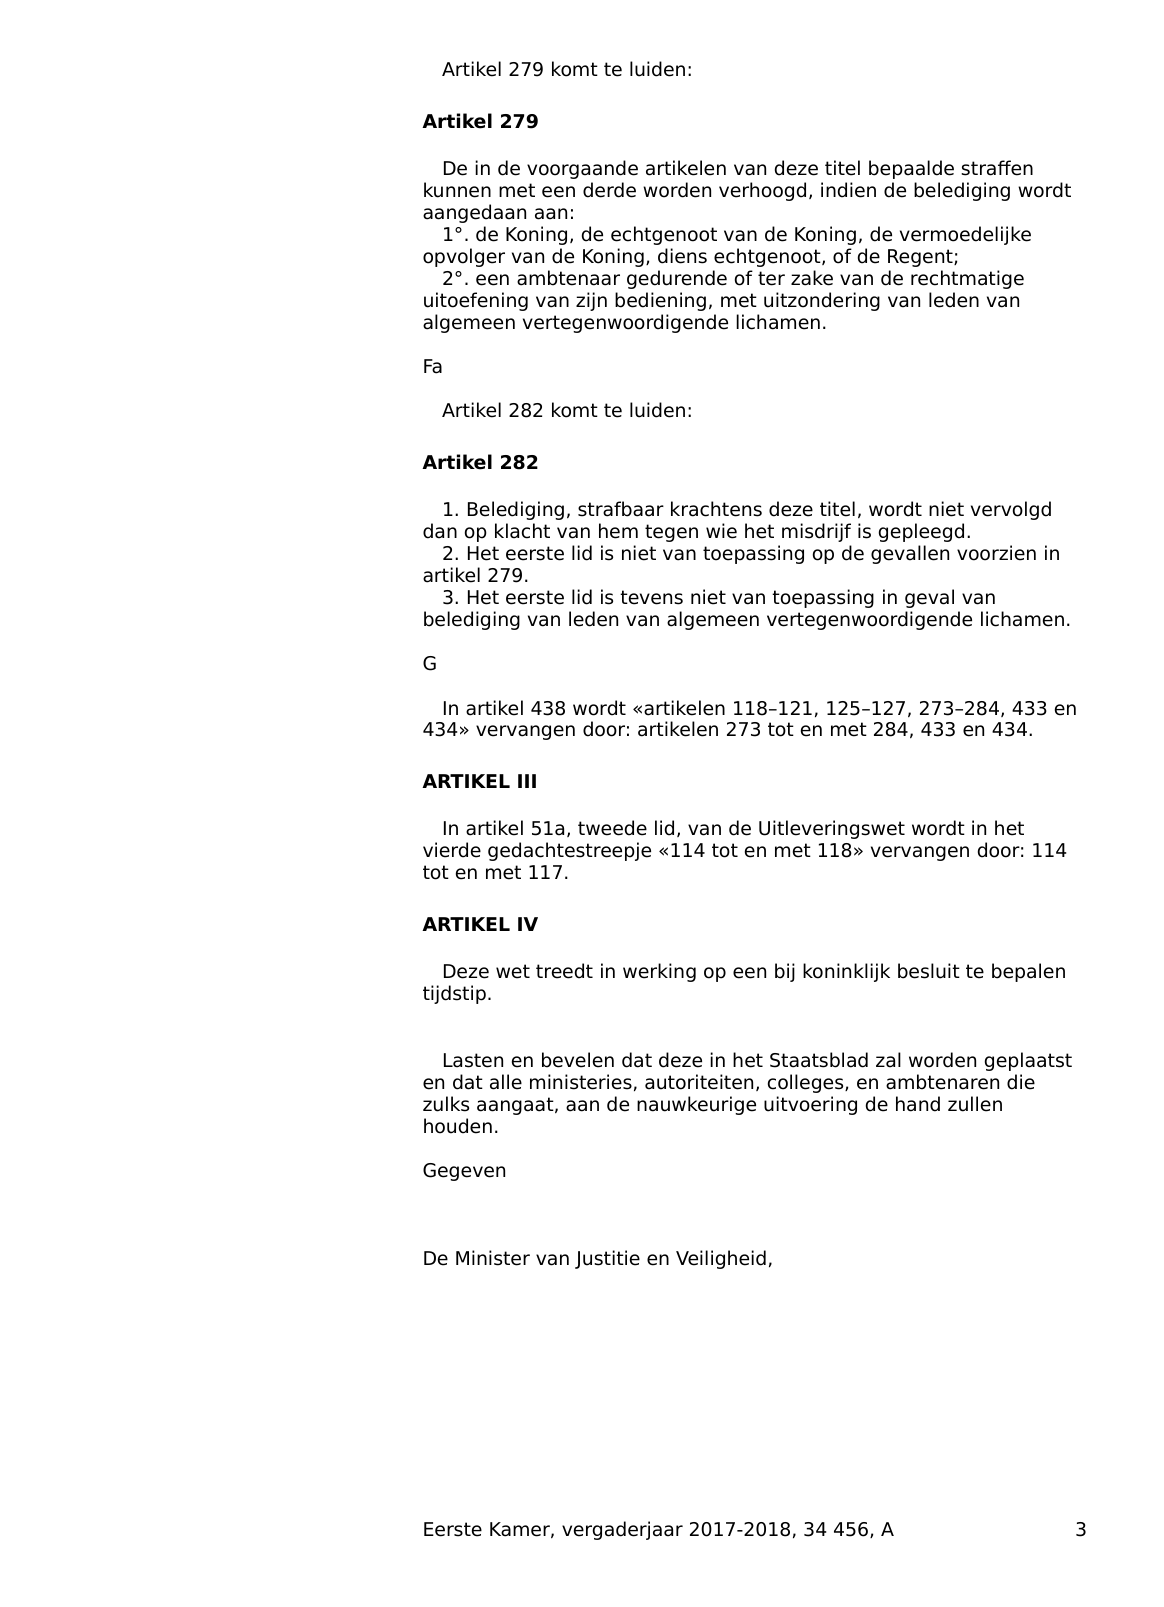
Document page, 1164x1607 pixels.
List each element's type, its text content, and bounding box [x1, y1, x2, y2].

text 3. Het eerste lid is tevens niet van toepassing in geval van belediging van leden van algemeen vertegenwoordigende lichamen. [422, 587, 1087, 631]
subtitle ARTIKEL III [422, 771, 1087, 793]
text De Minister van Justitie en Veiligheid, [422, 1248, 1087, 1270]
text Deze wet treedt in werking op een bij koninklijk besluit te bepalen tijdstip. [422, 961, 1087, 1005]
text 1. Belediging, strafbaar krachtens deze titel, wordt niet vervolgd dan op klacht van hem tegen wie het misdrijf is gepleegd. [422, 499, 1087, 543]
text In artikel 51a, tweede lid, van de Uitleveringswet wordt in het vierde gedachtestreepje «114 tot en met 118» vervangen door: 114 tot en met 117. [422, 818, 1087, 884]
subtitle Artikel 282 [422, 452, 1087, 474]
text De in de voorgaande artikelen van deze titel bepaalde straffen kunnen met een derde worden verhoogd, indien de belediging wordt aangedaan aan: [422, 158, 1087, 224]
text Artikel 279 komt te luiden: [422, 59, 1087, 81]
text Gegeven [422, 1160, 1087, 1182]
text 2. Het eerste lid is niet van toepassing op de gevallen voorzien in artikel 279. [422, 543, 1087, 587]
text Fa [422, 356, 1087, 378]
text Artikel 282 komt te luiden: [422, 400, 1087, 422]
text 2°. een ambtenaar gedurende of ter zake van de rechtmatige uitoefening van zijn bediening, met uitzondering van leden van algemeen vertegenwoordigende lichamen. [422, 268, 1087, 334]
text Lasten en bevelen dat deze in het Staatsblad zal worden geplaatst en dat alle ministeries, autoriteiten, colleges, en ambtenaren die zulks aangaat, aan de nauwkeurige uitvoering de hand zullen houden. [422, 1049, 1087, 1137]
subtitle Artikel 279 [422, 111, 1087, 133]
text 1°. de Koning, de echtgenoot van de Koning, de vermoedelijke opvolger van de Koning, diens echtgenoot, of de Regent; [422, 224, 1087, 268]
text In artikel 438 wordt «artikelen 118–121, 125–127, 273–284, 433 en 434» vervangen door: artikelen 273 tot en met 284, 433 en 434. [422, 697, 1087, 741]
subtitle ARTIKEL IV [422, 914, 1087, 936]
text G [422, 653, 1087, 675]
